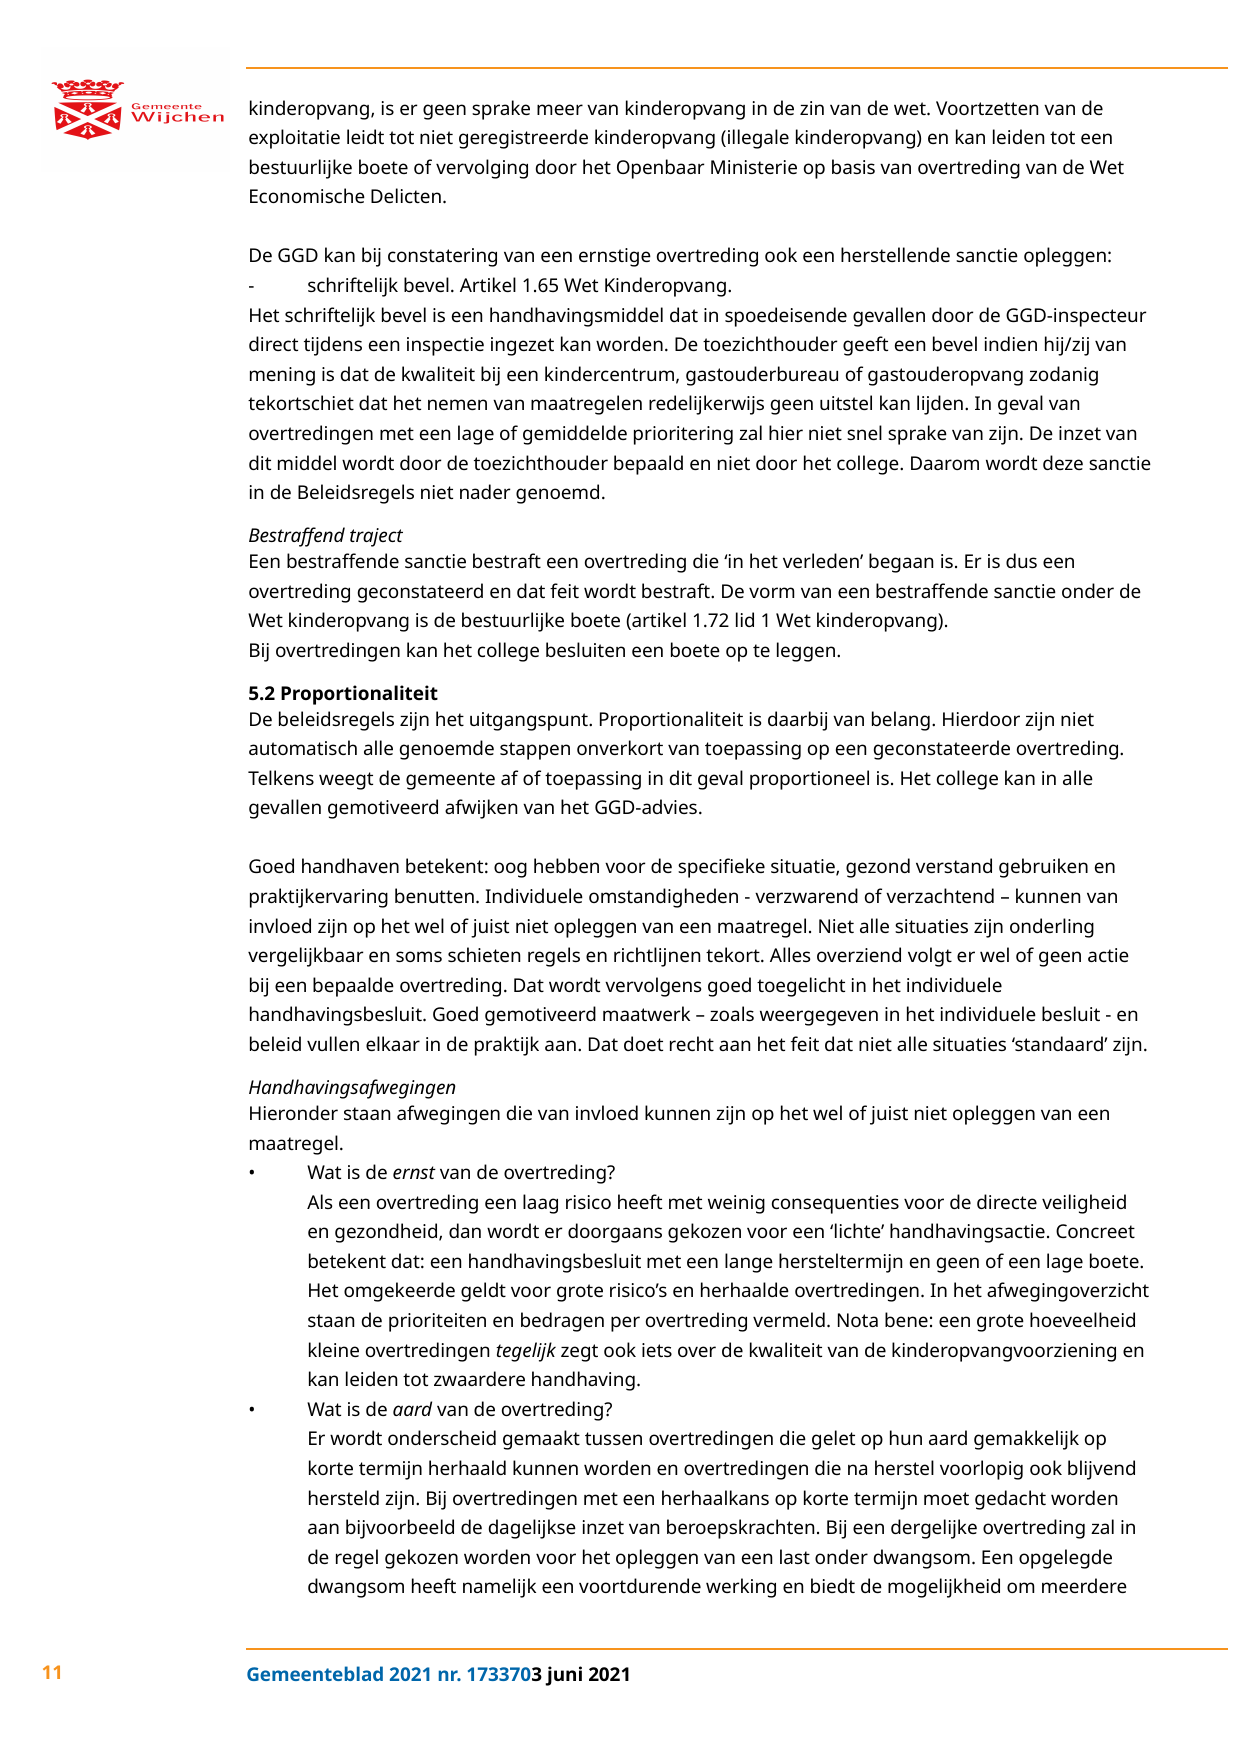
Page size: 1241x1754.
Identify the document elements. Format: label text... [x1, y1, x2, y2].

text Goed handhaven betekent: oog hebben voor de specifieke situatie, gezond verstand gebruiken en praktijkervaring benutten. Individuele omstandigheden - verzwarend of verzachtend – kunnen van invloed zijn op het wel of juist niet opleggen van een maatregel. Niet alle situaties zijn onderling vergelijkbaar en soms schieten regels en richtlijnen tekort. Alles overziend volgt er wel of geen actie bij een bepaalde overtreding. Dat wordt vervolgens goed toegelicht in het individuele handhavingsbesluit. Goed gemotiveerd maatwerk – zoals weergegeven in het individuele besluit - en beleid vullen elkaar in de praktijk aan. Dat doet recht aan het feit dat niet alle situaties ‘standaard’ zijn. [248, 854, 1152, 1057]
text 5.2 Proportionaliteit [248, 680, 1152, 706]
text Het schriftelijk bevel is een handhavingsmiddel dat in spoedeisende gevallen door de GGD-inspecteur direct tijdens een inspectie ingezet kan worden. De toezichthouder geeft een bevel indien hij/zij van mening is dat de kwaliteit bij een kindercentrum, gastouderbureau of gastouderopvang zodanig tekortschiet dat het nemen van maatregelen redelijkerwijs geen uitstel kan lijden. In geval van overtredingen met een lage of gemiddelde prioritering zal hier niet snel sprake van zijn. De inzet van dit middel wordt door de toezichthouder bepaald en niet door het college. Daarom wordt deze sanctie in de Beleidsregels niet nader genoemd. [248, 302, 1152, 505]
text Bij overtredingen kan het college besluiten een boete op te leggen. [248, 637, 1152, 663]
list Wat is de ernst van de overtreding? [248, 1159, 1152, 1185]
list Wat is de aard van de overtreding? [248, 1396, 1152, 1422]
text Bestraffend traject [248, 522, 1152, 548]
text De beleidsregels zijn het uitgangspunt. Proportionaliteit is daarbij van belang. Hierdoor zijn niet automatisch alle genoemde stappen onverkort van toepassing op een geconstateerde overtreding. Telkens weegt de gemeente af of toepassing in dit geval proportioneel is. Het college kan in alle gevallen gemotiveerd afwijken van het GGD-advies. [248, 706, 1152, 820]
picture [41, 47, 231, 172]
list Als een overtreding een laag risico heeft met weinig consequenties voor de directe veiligheid en gezondheid, dan wordt er doorgaans gekozen voor een ‘lichte’ handhavingsactie. Concreet betekent dat: een handhavingsbesluit met een lange hersteltermijn en geen of een lage boete. Het omgekeerde geldt voor grote risico’s en herhaalde overtredingen. In het afwegingoverzicht staan de prioriteiten en bedragen per overtreding vermeld. Nota bene: een grote hoeveelheid kleine overtredingen tegelijk zegt ook iets over de kwaliteit van de kinderopvangvoorziening en kan leiden tot zwaardere handhaving. [248, 1189, 1152, 1392]
text De GGD kan bij constatering van een ernstige overtreding ook een herstellende sanctie opleggen: [248, 243, 1152, 268]
text Een bestraffende sanctie bestraft een overtreding die ‘in het verleden’ begaan is. Er is dus een overtreding geconstateerd en dat feit wordt bestraft. De vorm van een bestraffende sanctie onder de Wet kinderopvang is de bestuurlijke boete (artikel 1.72 lid 1 Wet kinderopvang). [248, 548, 1152, 633]
text Handhavingsafwegingen [248, 1074, 1152, 1100]
text Hieronder staan afwegingen die van invloed kunnen zijn op het wel of juist niet opleggen van een maatregel. [248, 1100, 1152, 1155]
list Er wordt onderscheid gemaakt tussen overtredingen die gelet op hun aard gemakkelijk op korte termijn herhaald kunnen worden en overtredingen die na herstel voorlopig ook blijvend hersteld zijn. Bij overtredingen met een herhaalkans op korte termijn moet gedacht worden aan bijvoorbeeld de dagelijkse inzet van beroepskrachten. Bij een dergelijke overtreding zal in de regel gekozen worden voor het opleggen van een last onder dwangsom. Een opgelegde dwangsom heeft namelijk een voortdurende werking en biedt de mogelijkheid om meerdere [248, 1426, 1152, 1599]
list schriftelijk bevel. Artikel 1.65 Wet Kinderopvang. [248, 272, 1152, 298]
text kinderopvang, is er geen sprake meer van kinderopvang in de zin van de wet. Voortzetten van de exploitatie leidt tot niet geregistreerde kinderopvang (illegale kinderopvang) en kan leiden tot een bestuurlijke boete of vervolging door het Openbaar Ministerie op basis van overtreding van de Wet Economische Delicten. [248, 95, 1152, 209]
